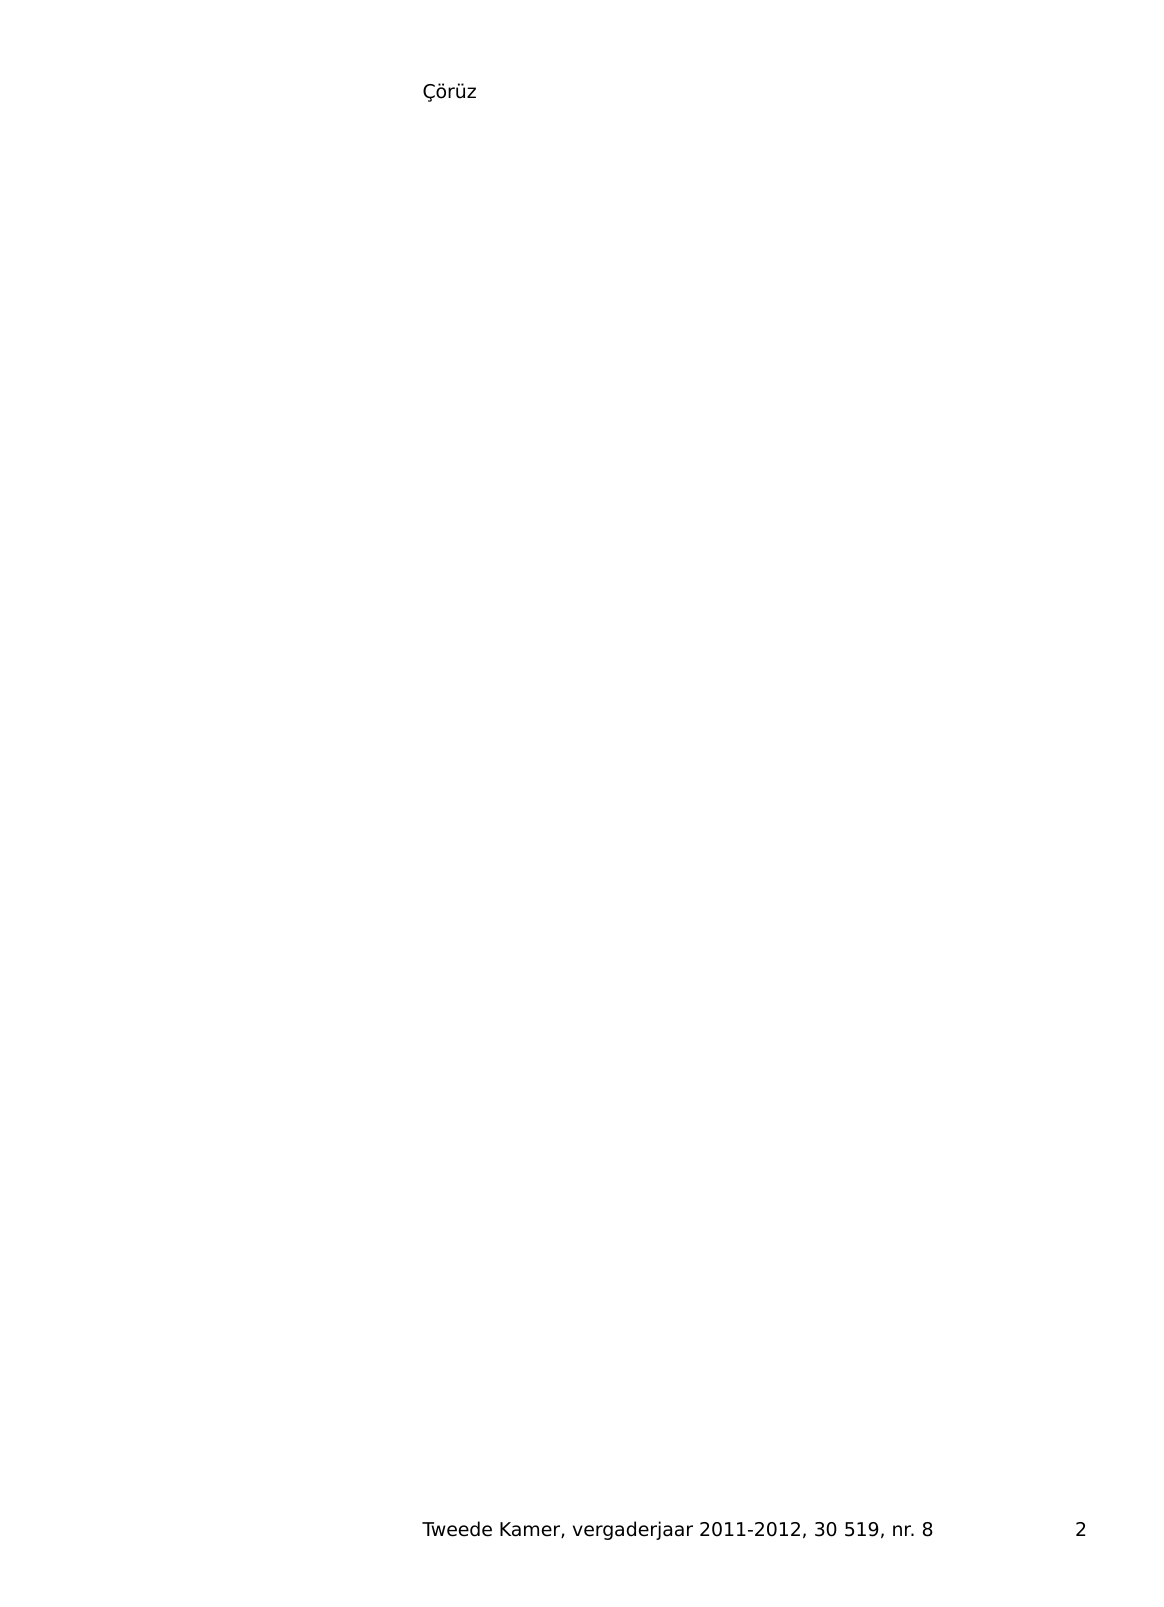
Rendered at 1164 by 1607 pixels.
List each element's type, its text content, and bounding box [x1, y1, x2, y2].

text Çörüz [422, 59, 1087, 103]
